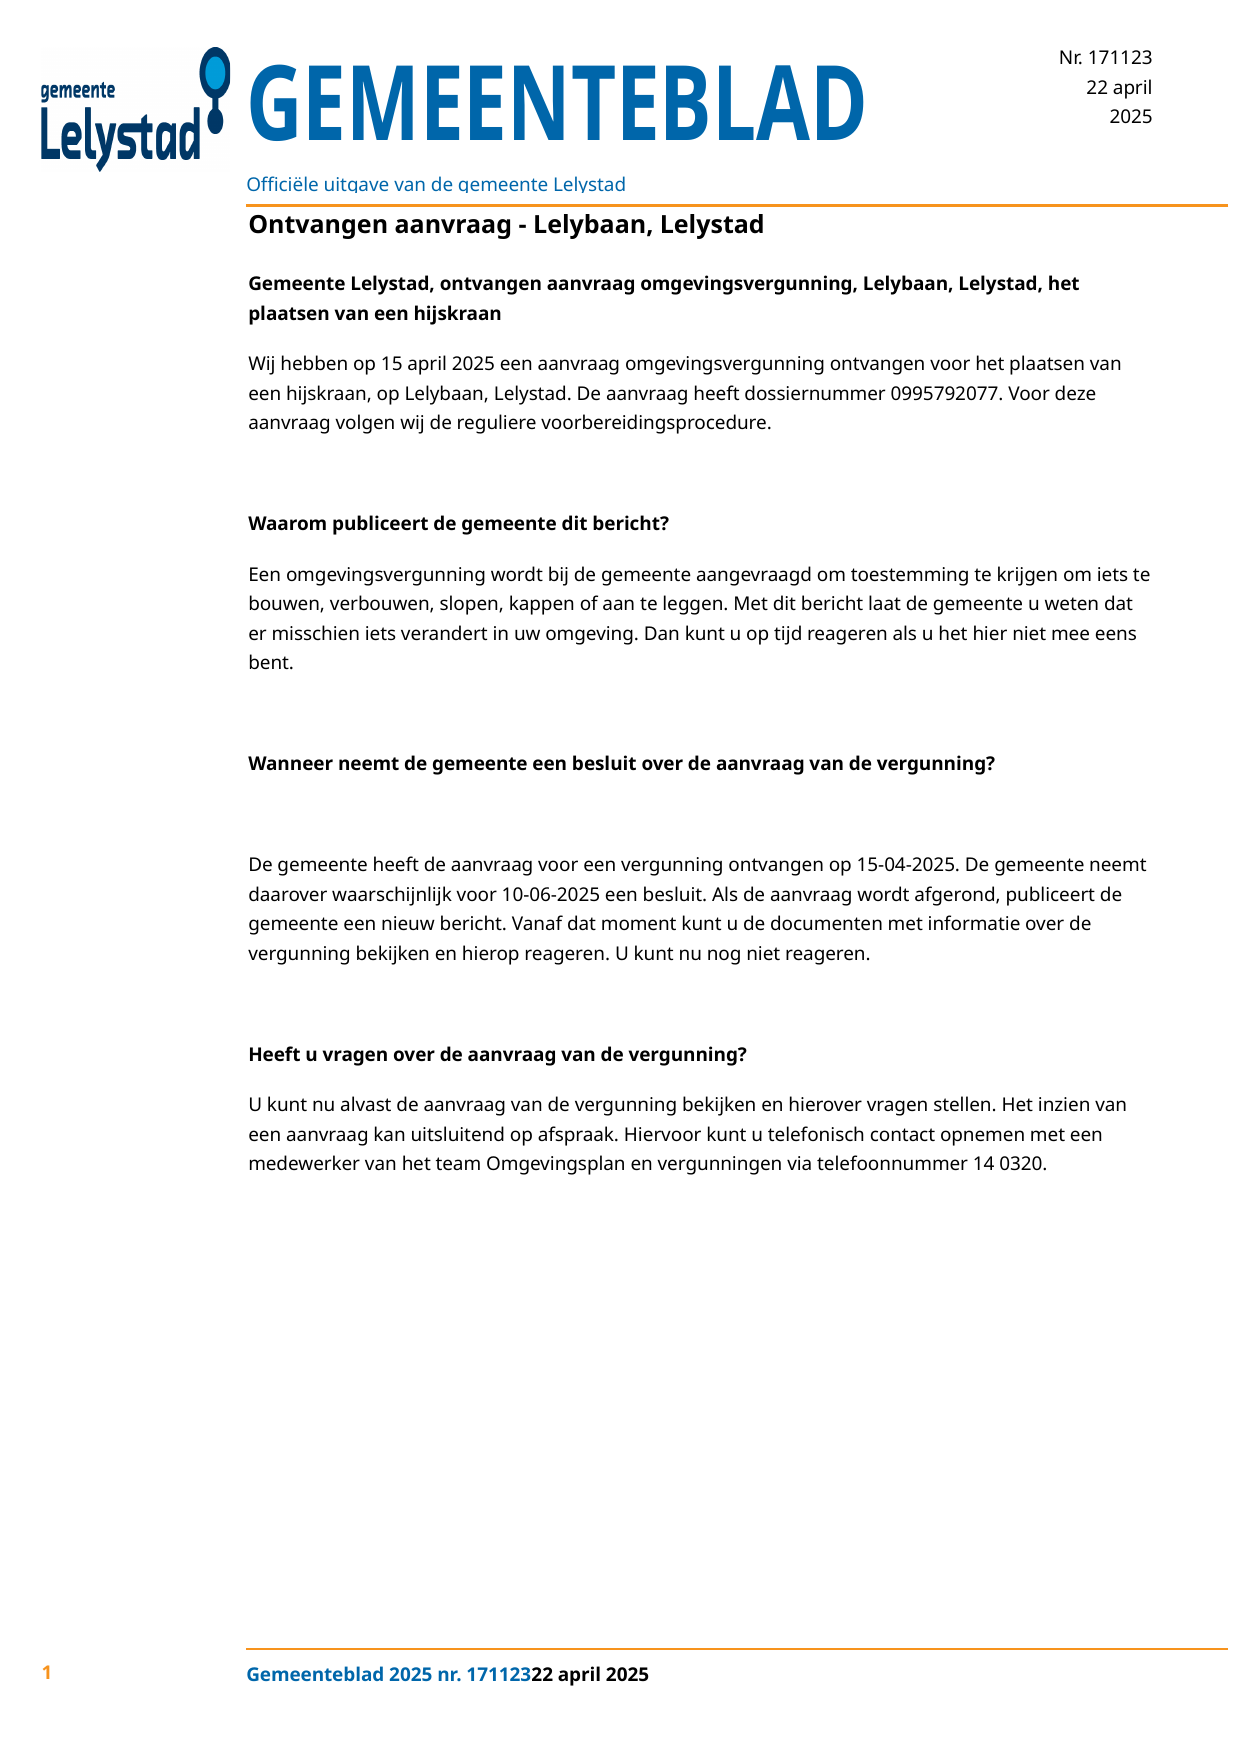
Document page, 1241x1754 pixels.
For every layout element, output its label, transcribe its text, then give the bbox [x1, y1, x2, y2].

text Gemeente Lelystad, ontvangen aanvraag omgevingsvergunning, Lelybaan, Lelystad, het plaatsen van een hijskraan [248, 270, 1152, 326]
text De gemeente heeft de aanvraag voor een vergunning ontvangen op 15-04-2025. De gemeente neemt daarover waarschijnlijk voor 10-06-2025 een besluit. Als de aanvraag wordt afgerond, publiceert de gemeente een nieuw bericht. Vanaf dat moment kunt u de documenten met informatie over de vergunning bekijken en hierop reageren. U kunt nu nog niet reageren. [248, 851, 1152, 966]
text Een omgevingsvergunning wordt bij de gemeente aangevraagd om toestemming te krijgen om iets te bouwen, verbouwen, slopen, kappen of aan te leggen. Met dit bericht laat de gemeente u weten dat er misschien iets verandert in uw omgeving. Dan kunt u op tijd reageren als u het hier niet mee eens bent. [248, 561, 1152, 675]
text Heeft u vragen over de aanvraag van de vergunning? [248, 1041, 1152, 1066]
text Wij hebben op 15 april 2025 een aanvraag omgevingsvergunning ontvangen voor het plaatsen van een hijskraan, op Lelybaan, Lelystad. De aanvraag heeft dossiernummer 0995792077. Voor deze aanvraag volgen wij de reguliere voorbereidingsprocedure. [248, 350, 1152, 435]
text Waarom publiceert de gemeente dit bericht? [248, 510, 1152, 536]
text Wanneer neemt de gemeente een besluit over de aanvraag van de vergunning? [248, 750, 1152, 776]
picture [41, 47, 231, 172]
text Ontvangen aanvraag - Lelybaan, Lelystad [248, 207, 1152, 241]
text U kunt nu alvast de aanvraag van de vergunning bekijken en hierover vragen stellen. Het inzien van een aanvraag kan uitsluitend op afspraak. Hiervoor kunt u telefonisch contact opnemen met een medewerker van het team Omgevingsplan en vergunningen via telefoonnummer 14 0320. [248, 1091, 1152, 1176]
